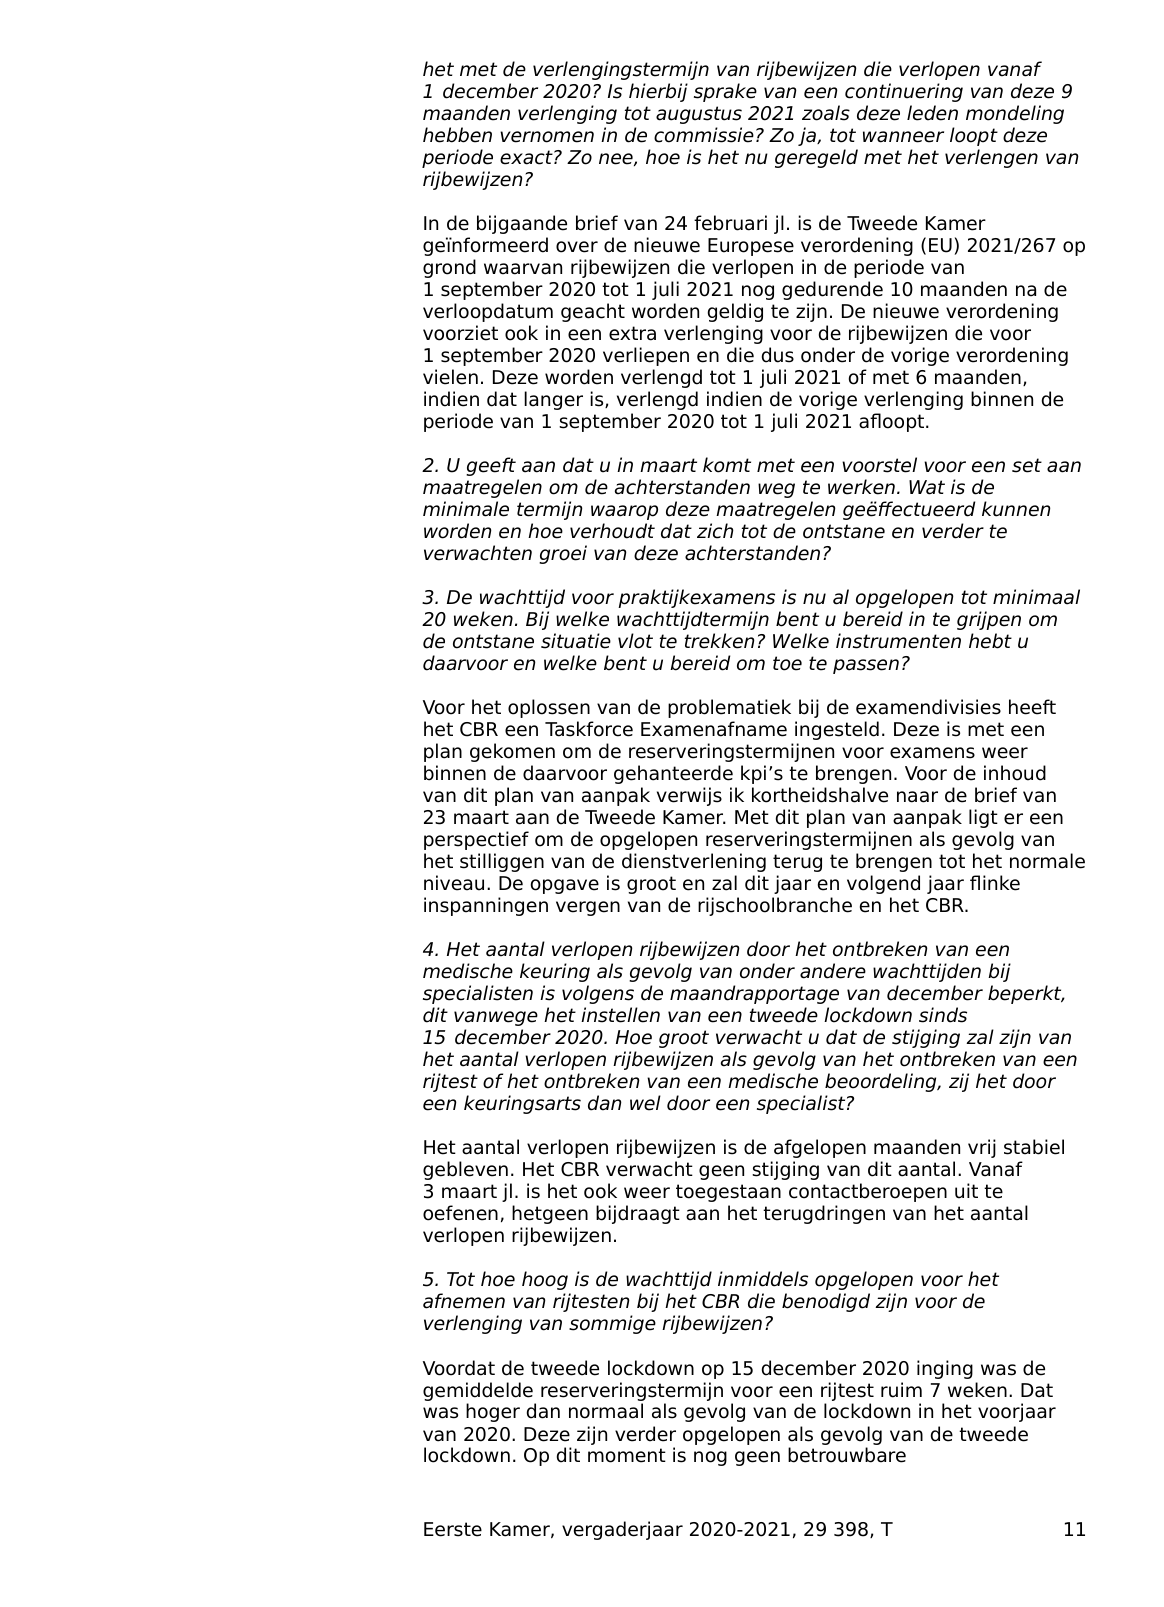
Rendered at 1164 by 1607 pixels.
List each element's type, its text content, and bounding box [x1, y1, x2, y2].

text Het aantal verlopen rijbewijzen is de afgelopen maanden vrij stabiel gebleven. Het CBR verwacht geen stijging van dit aantal. Vanaf 3 maart jl. is het ook weer toegestaan contactberoepen uit te oefenen, hetgeen bijdraagt aan het terugdringen van het aantal verlopen rijbewijzen. [422, 1137, 1087, 1247]
text 5. Tot hoe hoog is de wachttijd inmiddels opgelopen voor het afnemen van rijtesten bij het CBR die benodigd zijn voor de verlenging van sommige rijbewijzen? [422, 1269, 1087, 1335]
text 4. Het aantal verlopen rijbewijzen door het ontbreken van een medische keuring als gevolg van onder andere wachttijden bij specialisten is volgens de maandrapportage van december beperkt, dit vanwege het instellen van een tweede lockdown sinds 15 december 2020. Hoe groot verwacht u dat de stijging zal zijn van het aantal verlopen rijbewijzen als gevolg van het ontbreken van een rijtest of het ontbreken van een medische beoordeling, zij het door een keuringsarts dan wel door een specialist? [422, 939, 1087, 1115]
text Voordat de tweede lockdown op 15 december 2020 inging was de gemiddelde reserveringstermijn voor een rijtest ruim 7 weken. Dat was hoger dan normaal als gevolg van de lockdown in het voorjaar van 2020. Deze zijn verder opgelopen als gevolg van de tweede lockdown. Op dit moment is nog geen betrouwbare [422, 1357, 1087, 1467]
text In de bijgaande brief van 24 februari jl. is de Tweede Kamer geïnformeerd over de nieuwe Europese verordening (EU) 2021/267 op grond waarvan rijbewijzen die verlopen in de periode van 1 september 2020 tot 1 juli 2021 nog gedurende 10 maanden na de verloopdatum geacht worden geldig te zijn. De nieuwe verordening voorziet ook in een extra verlenging voor de rijbewijzen die voor 1 september 2020 verliepen en die dus onder de vorige verordening vielen. Deze worden verlengd tot 1 juli 2021 of met 6 maanden, indien dat langer is, verlengd indien de vorige verlenging binnen de periode van 1 september 2020 tot 1 juli 2021 afloopt. [422, 213, 1087, 433]
text 2. U geeft aan dat u in maart komt met een voorstel voor een set aan maatregelen om de achterstanden weg te werken. Wat is de minimale termijn waarop deze maatregelen geëffectueerd kunnen worden en hoe verhoudt dat zich tot de ontstane en verder te verwachten groei van deze achterstanden? [422, 455, 1087, 565]
text het met de verlengingstermijn van rijbewijzen die verlopen vanaf 1 december 2020? Is hierbij sprake van een continuering van deze 9 maanden verlenging tot augustus 2021 zoals deze leden mondeling hebben vernomen in de commissie? Zo ja, tot wanneer loopt deze periode exact? Zo nee, hoe is het nu geregeld met het verlengen van rijbewijzen? [422, 59, 1087, 191]
text Voor het oplossen van de problematiek bij de examendivisies heeft het CBR een Taskforce Examenafname ingesteld. Deze is met een plan gekomen om de reserveringstermijnen voor examens weer binnen de daarvoor gehanteerde kpi’s te brengen. Voor de inhoud van dit plan van aanpak verwijs ik kortheidshalve naar de brief van 23 maart aan de Tweede Kamer. Met dit plan van aanpak ligt er een perspectief om de opgelopen reserveringstermijnen als gevolg van het stilliggen van de dienstverlening terug te brengen tot het normale niveau. De opgave is groot en zal dit jaar en volgend jaar flinke inspanningen vergen van de rijschoolbranche en het CBR. [422, 697, 1087, 917]
text 3. De wachttijd voor praktijkexamens is nu al opgelopen tot minimaal 20 weken. Bij welke wachttijdtermijn bent u bereid in te grijpen om de ontstane situatie vlot te trekken? Welke instrumenten hebt u daarvoor en welke bent u bereid om toe te passen? [422, 587, 1087, 675]
